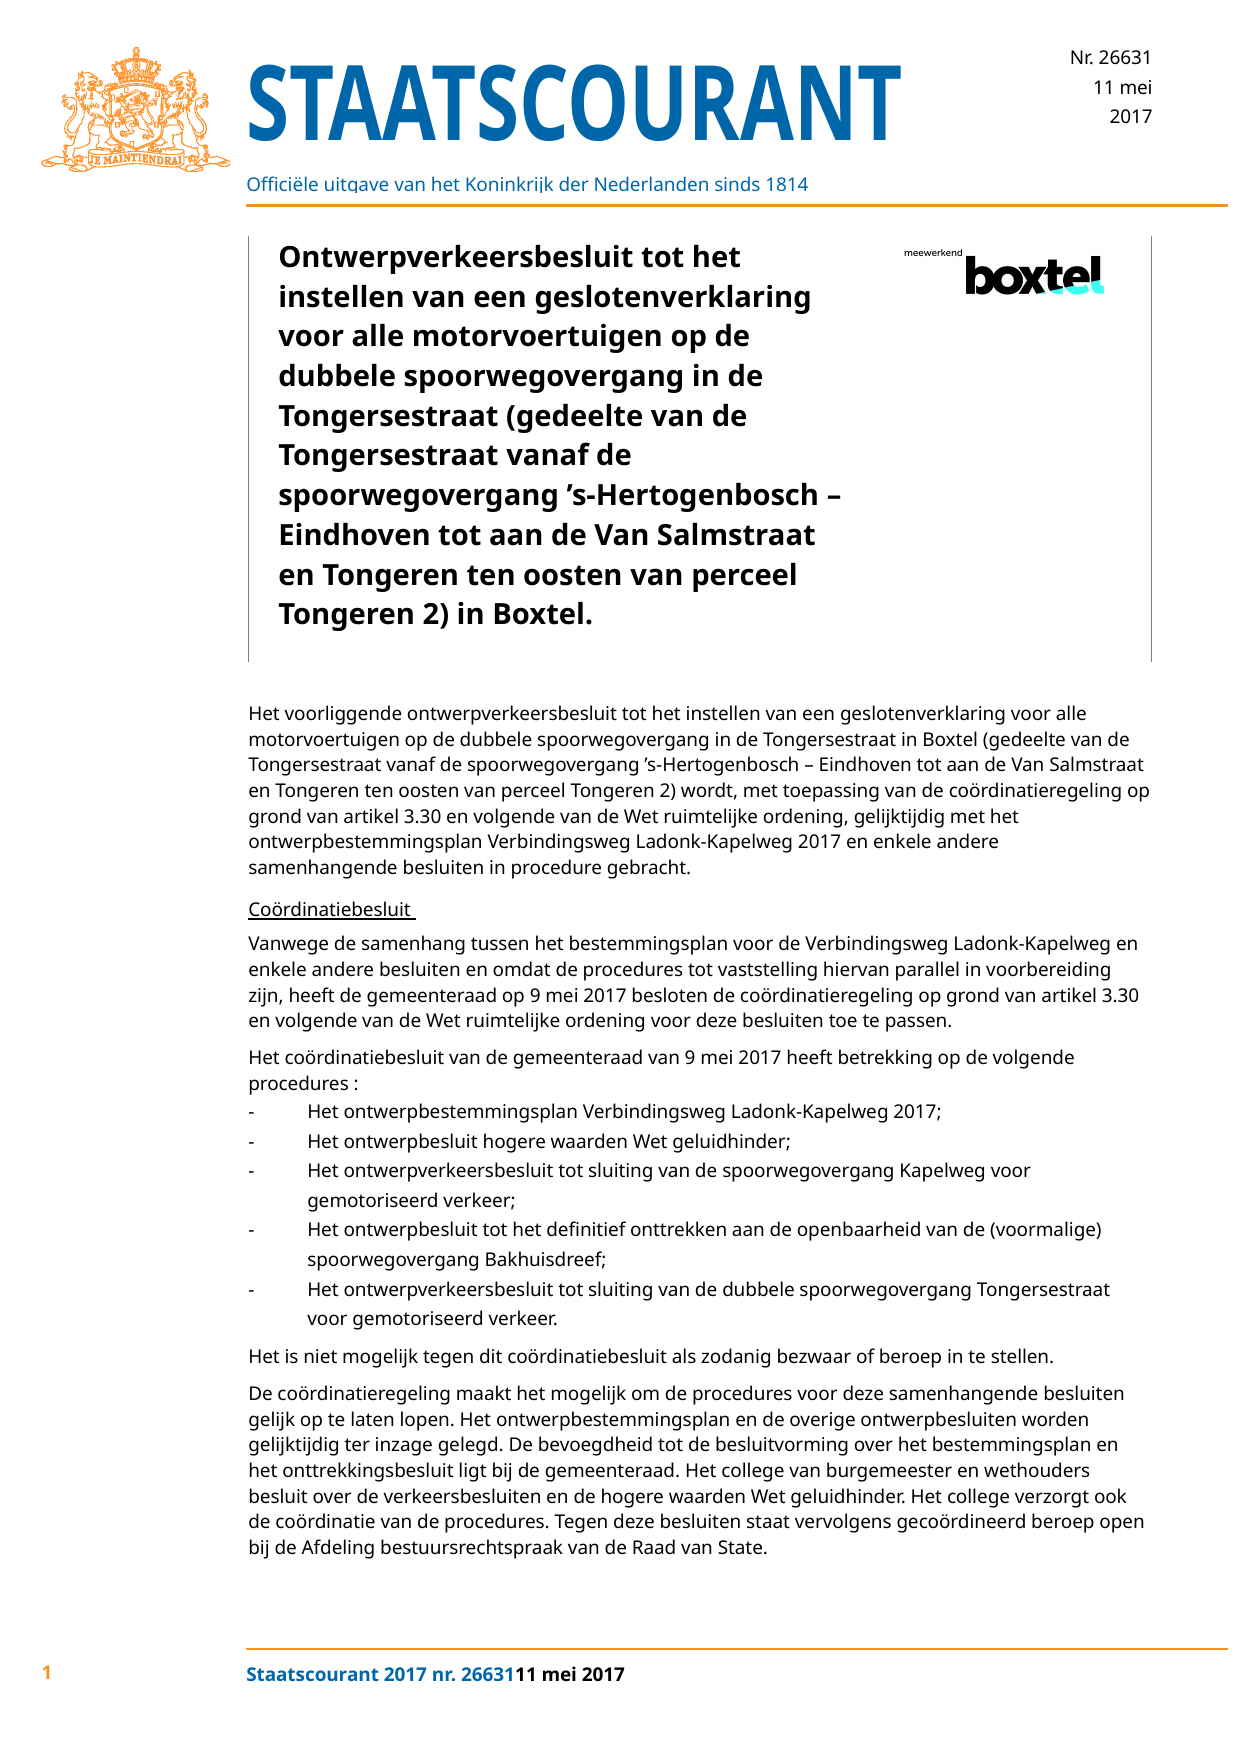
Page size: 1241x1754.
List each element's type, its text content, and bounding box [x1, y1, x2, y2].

picture [882, 236, 1119, 309]
text Vanwege de samenhang tussen het bestemmingsplan voor de Verbindingsweg Ladonk-Kapelweg en enkele andere besluiten en omdat de procedures tot vaststelling hiervan parallel in voorbereiding zijn, heeft de gemeenteraad op 9 mei 2017 besloten de coördinatieregeling op grond van artikel 3.30 en volgende van de Wet ruimtelijke ordening voor deze besluiten toe te passen. [248, 930, 1152, 1033]
list Het ontwerpverkeersbesluit tot sluiting van de spoorwegovergang Kapelweg voor gemotoriseerd verkeer; [248, 1157, 1152, 1213]
list Het ontwerpbestemmingsplan Verbindingsweg Ladonk-Kapelweg 2017; [248, 1098, 1152, 1124]
text Het coördinatiebesluit van de gemeenteraad van 9 mei 2017 heeft betrekking op de volgende procedures : [248, 1044, 1152, 1096]
text Het is niet mogelijk tegen dit coördinatiebesluit als zodanig bezwaar of beroep in te stellen. [248, 1343, 1152, 1369]
text Het voorliggende ontwerpverkeersbesluit tot het instellen van een geslotenverklaring voor alle motorvoertuigen op de dubbele spoorwegovergang in de Tongersestraat in Boxtel (gedeelte van de Tongersestraat vanaf de spoorwegovergang ’s-Hertogenbosch – Eindhoven tot aan de Van Salmstraat en Tongeren ten oosten van perceel Tongeren 2) wordt, met toepassing van de coördinatieregeling op grond van artikel 3.30 en volgende van de Wet ruimtelijke ordening, gelijktijdig met het ontwerpbestemmingsplan Verbindingsweg Ladonk-Kapelweg 2017 en enkele andere samenhangende besluiten in procedure gebracht. [248, 700, 1152, 880]
picture [41, 47, 231, 172]
list Het ontwerpbesluit tot het definitief onttrekken aan de openbaarheid van de (voormalige) spoorwegovergang Bakhuisdreef; [248, 1217, 1152, 1272]
text De coördinatieregeling maakt het mogelijk om de procedures voor deze samenhangende besluiten gelijk op te laten lopen. Het ontwerpbestemmingsplan en de overige ontwerpbesluiten worden gelijktijdig ter inzage gelegd. De bevoegdheid tot de besluitvorming over het bestemmingsplan en het onttrekkingsbesluit ligt bij de gemeenteraad. Het college van burgemeester en wethouders besluit over de verkeersbesluiten en de hogere waarden Wet geluidhinder. Het college verzorgt ook de coördinatie van de procedures. Tegen deze besluiten staat vervolgens gecoördineerd beroep open bij de Afdeling bestuursrechtspraak van de Raad van State. [248, 1380, 1152, 1560]
table_header Ontwerpverkeersbesluit tot het instellen van een geslotenverklaring voor alle motorvoertuigen op de dubbele spoorwegovergang in de Tongersestraat (gedeelte van de Tongersestraat vanaf de spoorwegovergang ’s-Hertogenbosch – Eindhoven tot aan de Van Salmstraat en Tongeren ten oosten van perceel Tongeren 2) in Boxtel. [249, 236, 850, 662]
text Coördinatiebesluit [248, 896, 1152, 922]
list Het ontwerpbesluit hogere waarden Wet geluidhinder; [248, 1128, 1152, 1154]
table_header [850, 236, 1151, 662]
list Het ontwerpverkeersbesluit tot sluiting van de dubbele spoorwegovergang Tongersestraat voor gemotoriseerd verkeer. [248, 1276, 1152, 1331]
